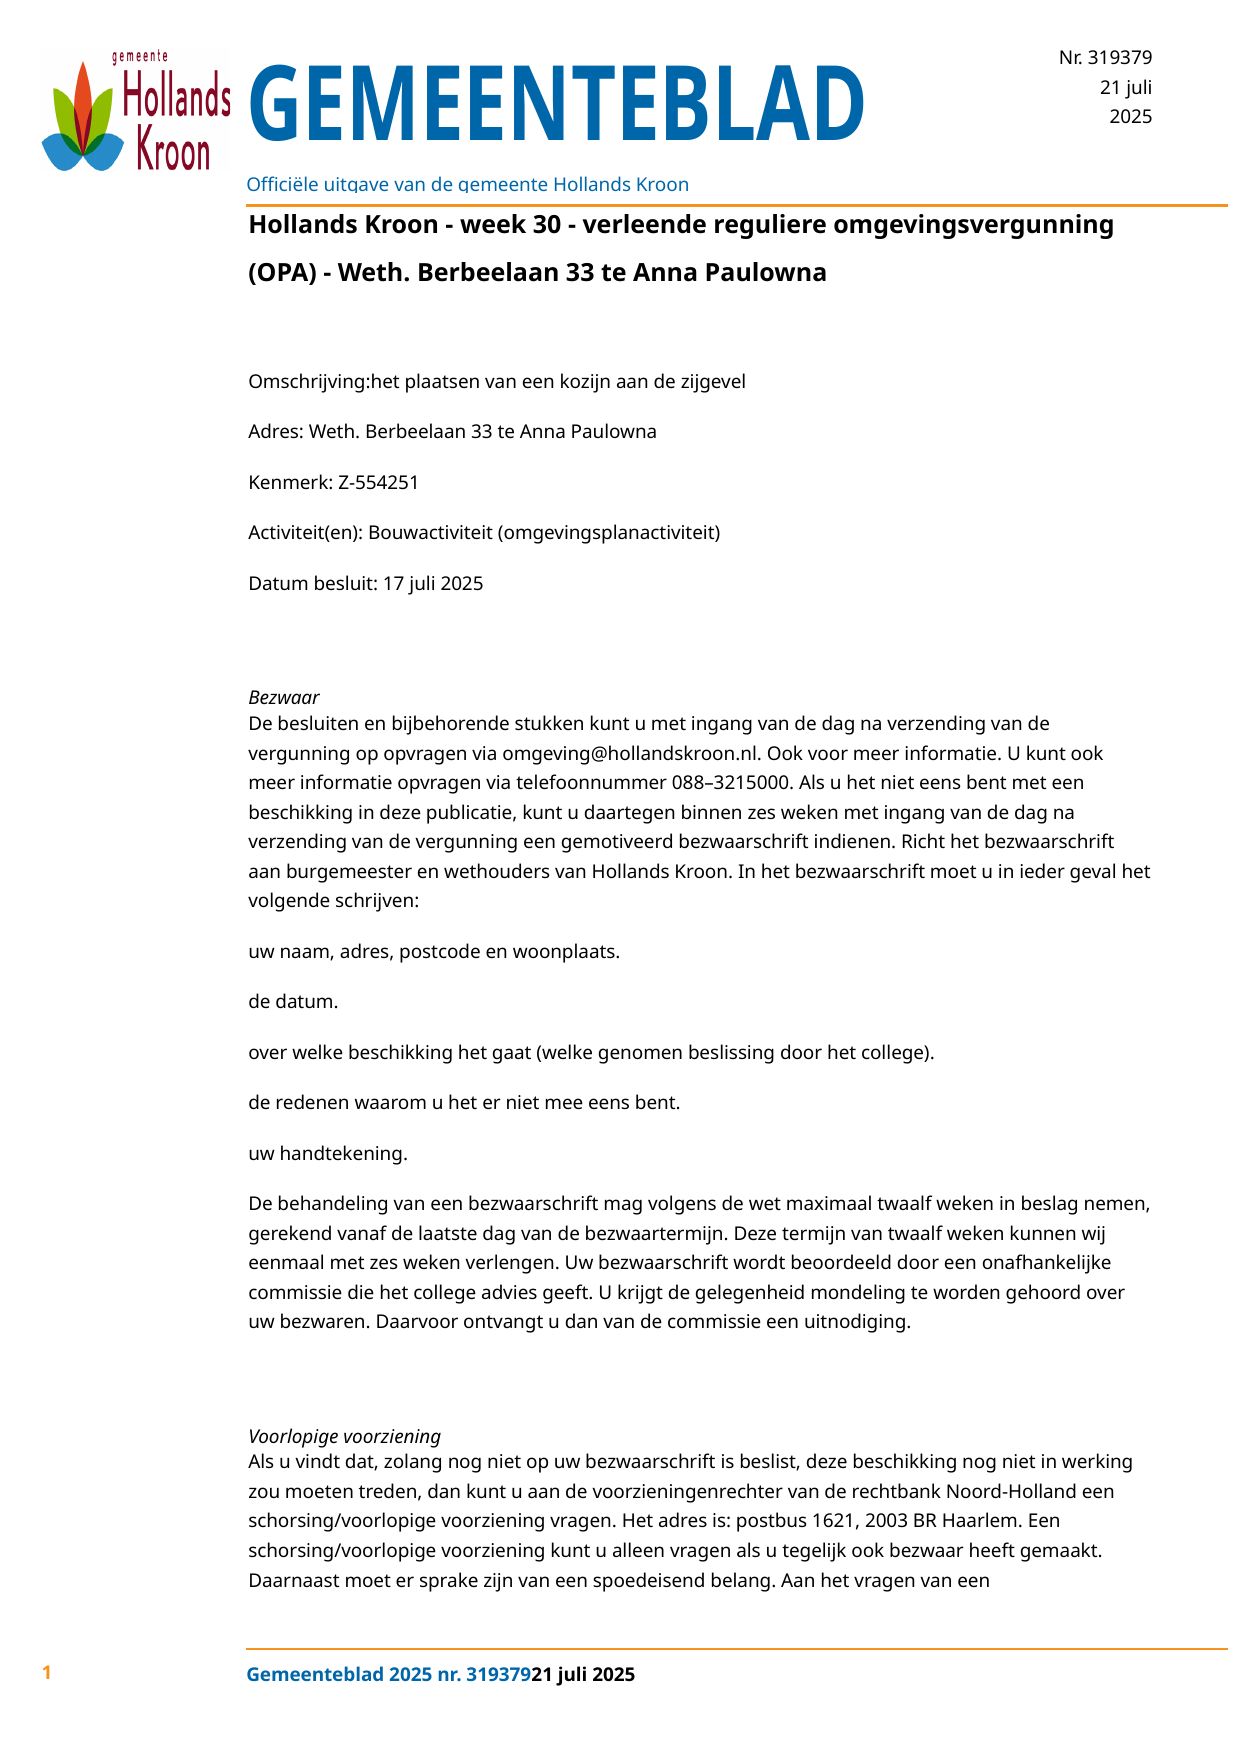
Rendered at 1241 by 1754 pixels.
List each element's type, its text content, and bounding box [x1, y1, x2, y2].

text Bezwaar [248, 684, 1152, 710]
text Datum besluit: 17 juli 2025 [248, 570, 1152, 596]
text De behandeling van een bezwaarschrift mag volgens de wet maximaal twaalf weken in beslag nemen, gerekend vanaf de laatste dag van de bezwaartermijn. Deze termijn van twaalf weken kunnen wij eenmaal met zes weken verlengen. Uw bezwaarschrift wordt beoordeeld door een onafhankelijke commissie die het college advies geeft. U krijgt de gelegenheid mondeling te worden gehoord over uw bezwaren. Daarvoor ontvangt u dan van de commissie een uitnodiging. [248, 1190, 1152, 1334]
text uw handtekening. [248, 1140, 1152, 1165]
text over welke beschikking het gaat (welke genomen beslissing door het college). [248, 1039, 1152, 1064]
text uw naam, adres, postcode en woonplaats. [248, 938, 1152, 964]
text De besluiten en bijbehorende stukken kunt u met ingang van de dag na verzending van de vergunning op opvragen via omgeving@hollandskroon.nl. Ook voor meer informatie. U kunt ook meer informatie opvragen via telefoonnummer 088–3215000. Als u het niet eens bent met een beschikking in deze publicatie, kunt u daartegen binnen zes weken met ingang van de dag na verzending van de vergunning een gemotiveerd bezwaarschrift indienen. Richt het bezwaarschrift aan burgemeester en wethouders van Hollands Kroon. In het bezwaarschrift moet u in ieder geval het volgende schrijven: [248, 710, 1152, 913]
text Als u vindt dat, zolang nog niet op uw bezwaarschrift is beslist, deze beschikking nog niet in werking zou moeten treden, dan kunt u aan de voorzieningenrechter van de rechtbank Noord-Holland een schorsing/voorlopige voorziening vragen. Het adres is: postbus 1621, 2003 BR Haarlem. Een schorsing/voorlopige voorziening kunt u alleen vragen als u tegelijk ook bezwaar heeft gemaakt. Daarnaast moet er sprake zijn van een spoedeisend belang. Aan het vragen van een [248, 1448, 1152, 1593]
text de redenen waarom u het er niet mee eens bent. [248, 1089, 1152, 1115]
text Hollands Kroon - week 30 - verleende reguliere omgevingsvergunning (OPA) - Weth. Berbeelaan 33 te Anna Paulowna [248, 207, 1152, 288]
text Voorlopige voorziening [248, 1423, 1152, 1448]
text Activiteit(en): Bouwactiviteit (omgevingsplanactiviteit) [248, 519, 1152, 545]
picture [41, 47, 231, 172]
text Kenmerk: Z-554251 [248, 469, 1152, 495]
text de datum. [248, 988, 1152, 1014]
text Adres: Weth. Berbeelaan 33 te Anna Paulowna [248, 419, 1152, 444]
text Omschrijving:het plaatsen van een kozijn aan de zijgevel [248, 368, 1152, 394]
